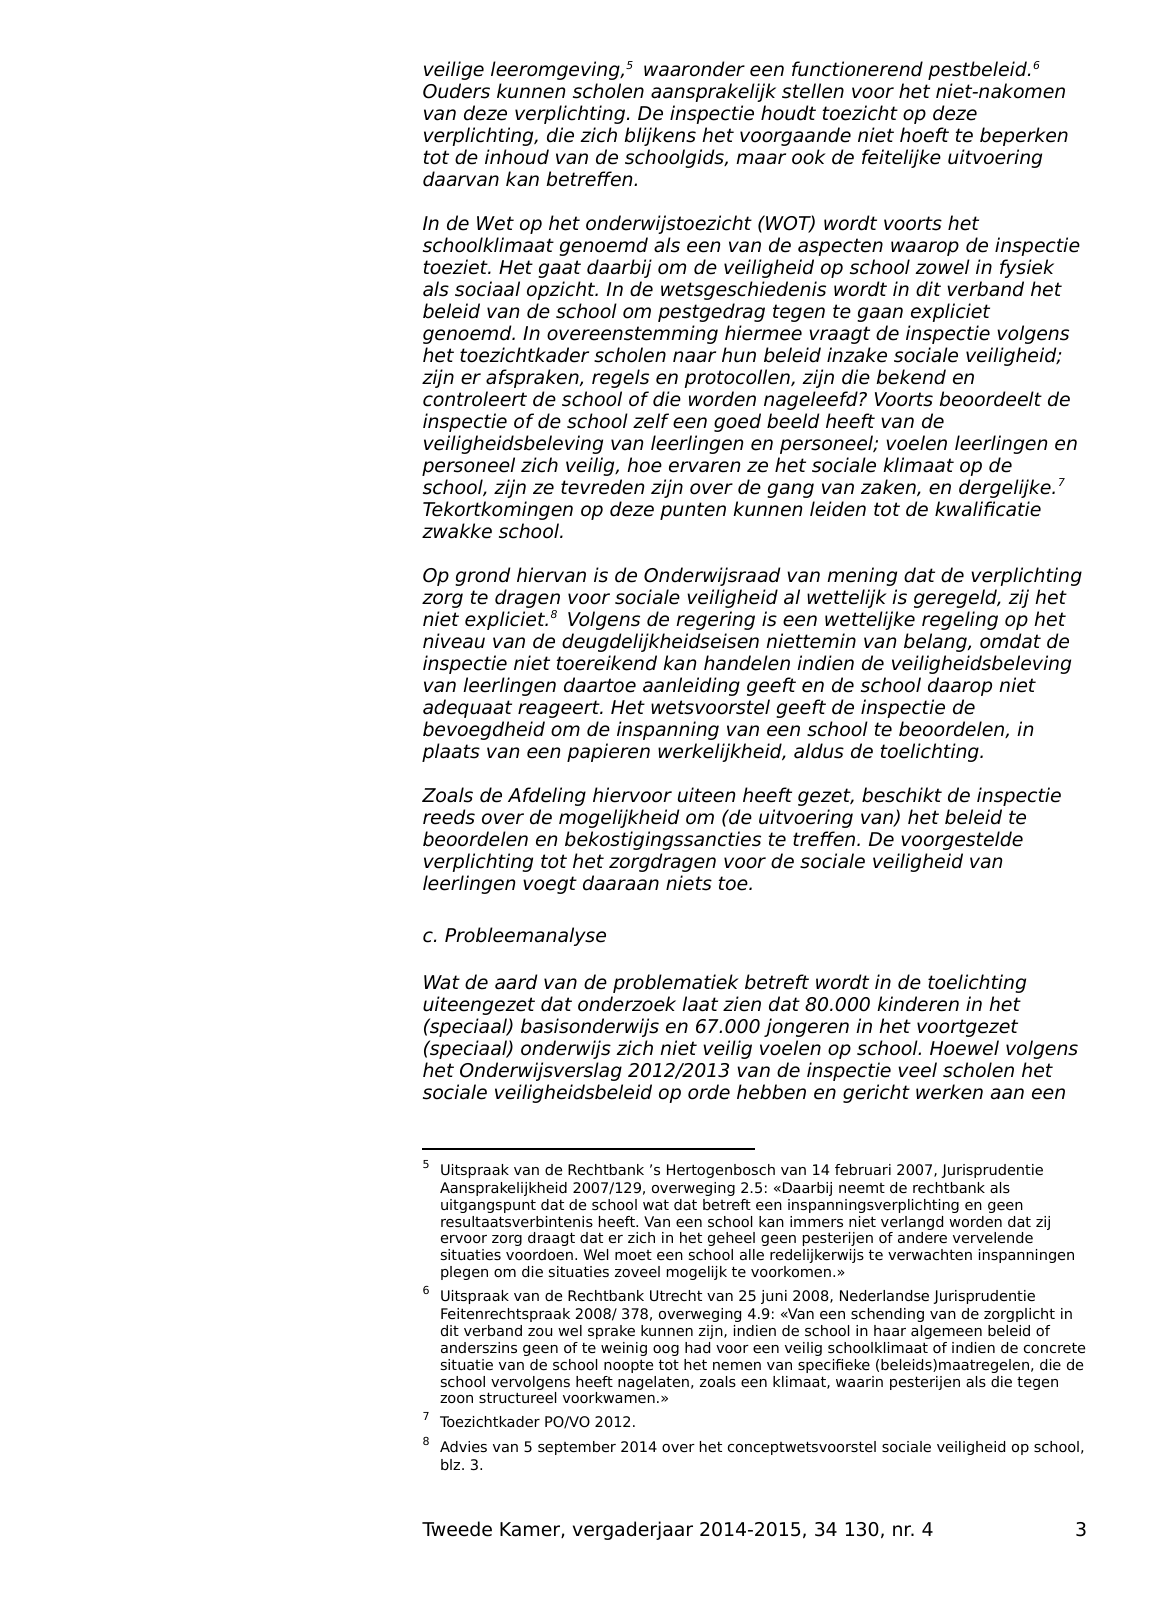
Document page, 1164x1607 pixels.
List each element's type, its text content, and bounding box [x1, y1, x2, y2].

text Zoals de Afdeling hiervoor uiteen heeft gezet, beschikt de inspectie reeds over de mogelijkheid om (de uitvoering van) het beleid te beoordelen en bekostigingssancties te treffen. De voorgestelde verplichting tot het zorgdragen voor de sociale veiligheid van leerlingen voegt daaraan niets toe. [422, 785, 1087, 895]
text veilige leeromgeving, waaronder een functionerend pestbeleid. Ouders kunnen scholen aansprakelijk stellen voor het niet-nakomen van deze verplichting. De inspectie houdt toezicht op deze verplichting, die zich blijkens het voorgaande niet hoeft te beperken tot de inhoud van de schoolgids, maar ook de feitelijke uitvoering daarvan kan betreffen. [422, 59, 1087, 191]
text Uitspraak van de Rechtbank ’s Hertogenbosch van 14 februari 2007, Jurisprudentie Aansprakelijkheid 2007/129, overweging 2.5: «Daarbij neemt de rechtbank als uitgangspunt dat de school wat dat betreft een inspanningsverplichting en geen resultaatsverbintenis heeft. Van een school kan immers niet verlangd worden dat zij ervoor zorg draagt dat er zich in het geheel geen pesterijen of andere vervelende situaties voordoen. Wel moet een school alle redelijkerwijs te verwachten inspanningen plegen om die situaties zoveel mogelijk te voorkomen.» [422, 1158, 1087, 1281]
text Op grond hiervan is de Onderwijsraad van mening dat de verplichting zorg te dragen voor sociale veiligheid al wettelijk is geregeld, zij het niet expliciet. Volgens de regering is een wettelijke regeling op het niveau van de deugdelijkheidseisen niettemin van belang, omdat de inspectie niet toereikend kan handelen indien de veiligheidsbeleving van leerlingen daartoe aanleiding geeft en de school daarop niet adequaat reageert. Het wetsvoorstel geeft de inspectie de bevoegdheid om de inspanning van een school te beoordelen, in plaats van een papieren werkelijkheid, aldus de toelichting. [422, 565, 1087, 763]
text Toezichtkader PO/VO 2012. [422, 1410, 1087, 1432]
text Advies van 5 september 2014 over het conceptwetsvoorstel sociale veiligheid op school, blz. 3. [422, 1435, 1087, 1474]
text Uitspraak van de Rechtbank Utrecht van 25 juni 2008, Nederlandse Jurisprudentie Feitenrechtspraak 2008/ 378, overweging 4.9: «Van een schending van de zorgplicht in dit verband zou wel sprake kunnen zijn, indien de school in haar algemeen beleid of anderszins geen of te weinig oog had voor een veilig schoolklimaat of indien de concrete situatie van de school noopte tot het nemen van specifieke (beleids)maatregelen, die de school vervolgens heeft nagelaten, zoals een klimaat, waarin pesterijen als die tegen zoon structureel voorkwamen.» [422, 1284, 1087, 1407]
text In de Wet op het onderwijstoezicht (WOT) wordt voorts het schoolklimaat genoemd als een van de aspecten waarop de inspectie toeziet. Het gaat daarbij om de veiligheid op school zowel in fysiek als sociaal opzicht. In de wetsgeschiedenis wordt in dit verband het beleid van de school om pestgedrag tegen te gaan expliciet genoemd. In overeenstemming hiermee vraagt de inspectie volgens het toezichtkader scholen naar hun beleid inzake sociale veiligheid; zijn er afspraken, regels en protocollen, zijn die bekend en controleert de school of die worden nageleefd? Voorts beoordeelt de inspectie of de school zelf een goed beeld heeft van de veiligheidsbeleving van leerlingen en personeel; voelen leerlingen en personeel zich veilig, hoe ervaren ze het sociale klimaat op de school, zijn ze tevreden zijn over de gang van zaken, en dergelijke. Tekortkomingen op deze punten kunnen leiden tot de kwalificatie zwakke school. [422, 213, 1087, 543]
subtitle c. Probleemanalyse [422, 925, 1087, 947]
text Wat de aard van de problematiek betreft wordt in de toelichting uiteengezet dat onderzoek laat zien dat 80.000 kinderen in het (speciaal) basisonderwijs en 67.000 jongeren in het voortgezet (speciaal) onderwijs zich niet veilig voelen op school. Hoewel volgens het Onderwijsverslag 2012/2013 van de inspectie veel scholen het sociale veiligheidsbeleid op orde hebben en gericht werken aan een [422, 972, 1087, 1104]
